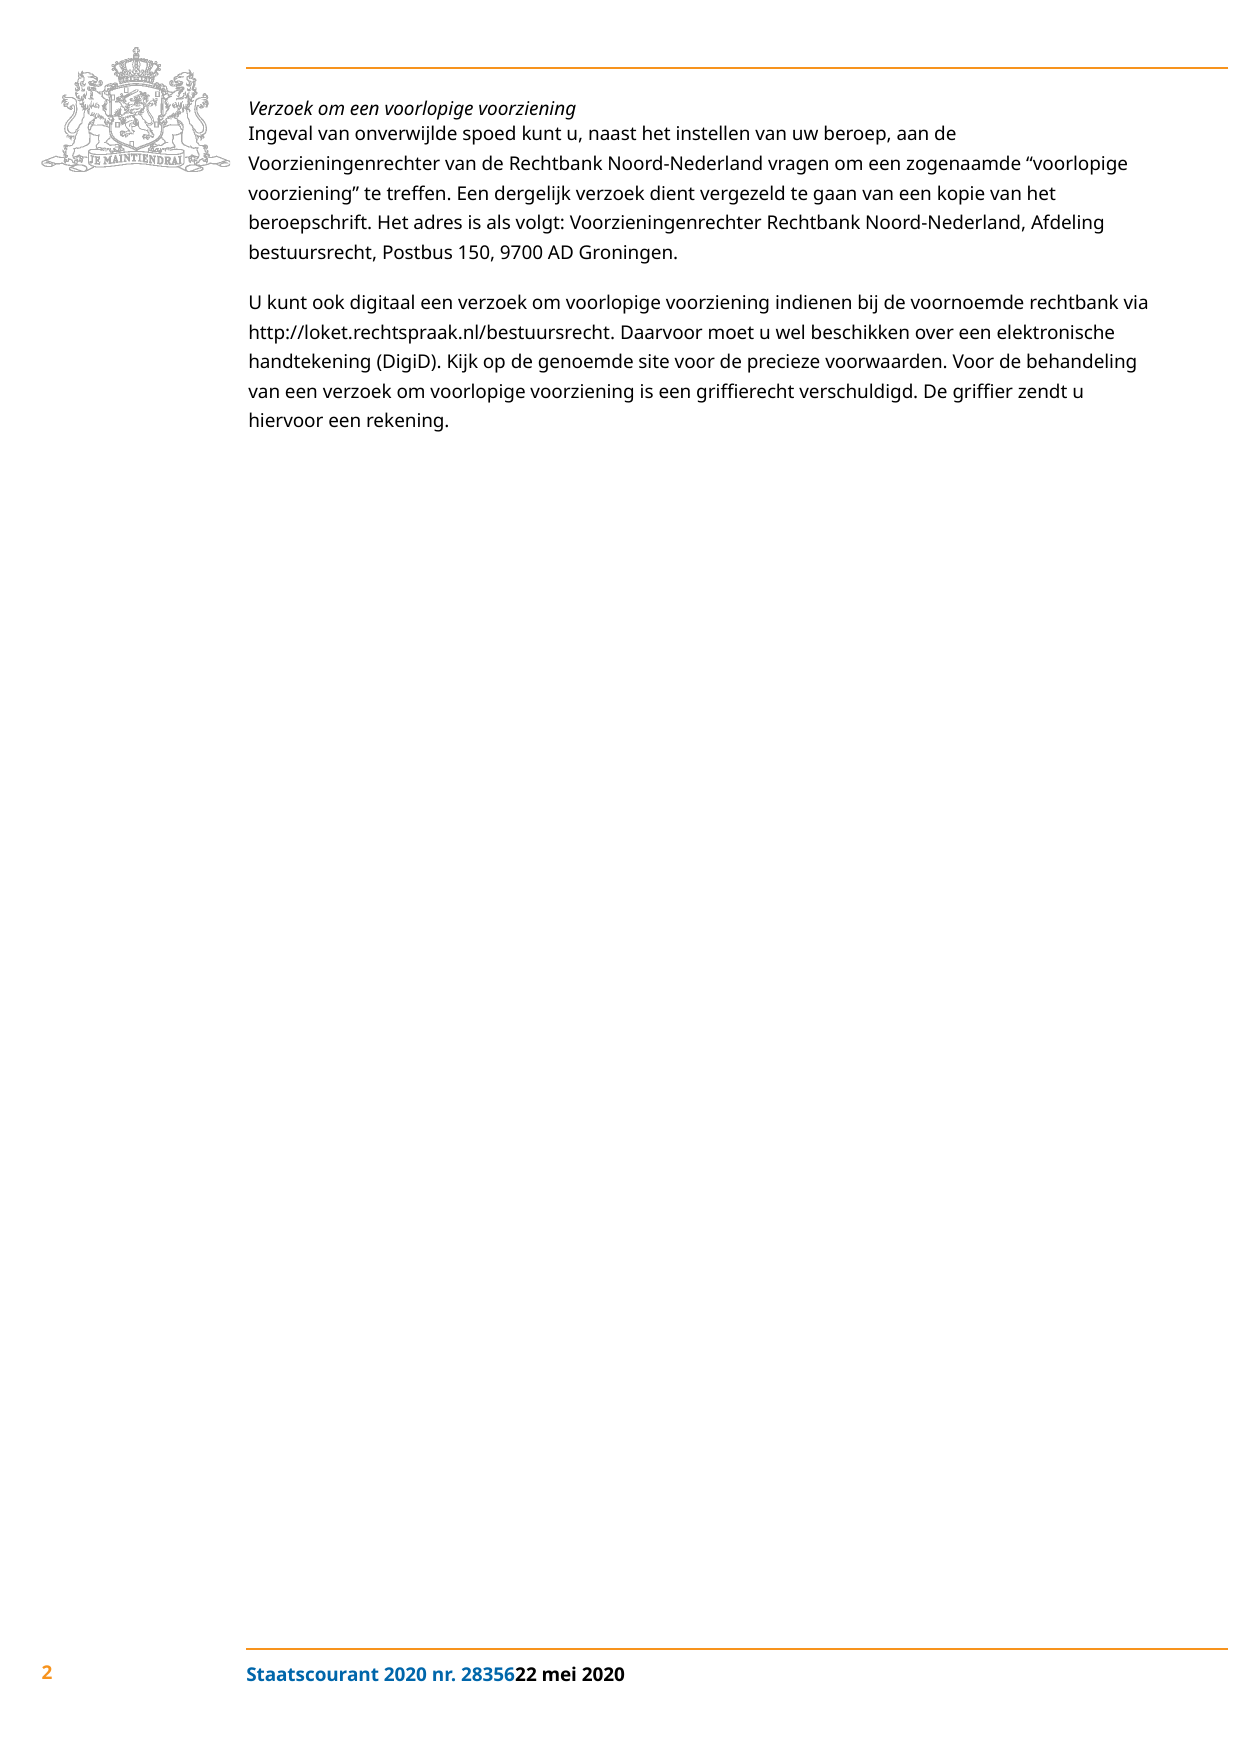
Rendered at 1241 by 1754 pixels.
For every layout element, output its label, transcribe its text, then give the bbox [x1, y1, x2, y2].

text Verzoek om een voorlopige voorziening [248, 95, 1152, 121]
picture [41, 47, 231, 172]
text U kunt ook digitaal een verzoek om voorlopige voorziening indienen bij de voornoemde rechtbank via http://loket.rechtspraak.nl/bestuursrecht. Daarvoor moet u wel beschikken over een elektronische handtekening (DigiD). Kijk op de genoemde site voor de precieze voorwaarden. Voor de behandeling van een verzoek om voorlopige voorziening is een griffierecht verschuldigd. De griffier zendt u hiervoor een rekening. [248, 289, 1152, 433]
text Ingeval van onverwijlde spoed kunt u, naast het instellen van uw beroep, aan de Voorzieningenrechter van de Rechtbank Noord-Nederland vragen om een zogenaamde “voorlopige voorziening” te treffen. Een dergelijk verzoek dient vergezeld te gaan van een kopie van het beroepschrift. Het adres is als volgt: Voorzieningenrechter Rechtbank Noord-Nederland, Afdeling bestuursrecht, Postbus 150, 9700 AD Groningen. [248, 121, 1152, 264]
